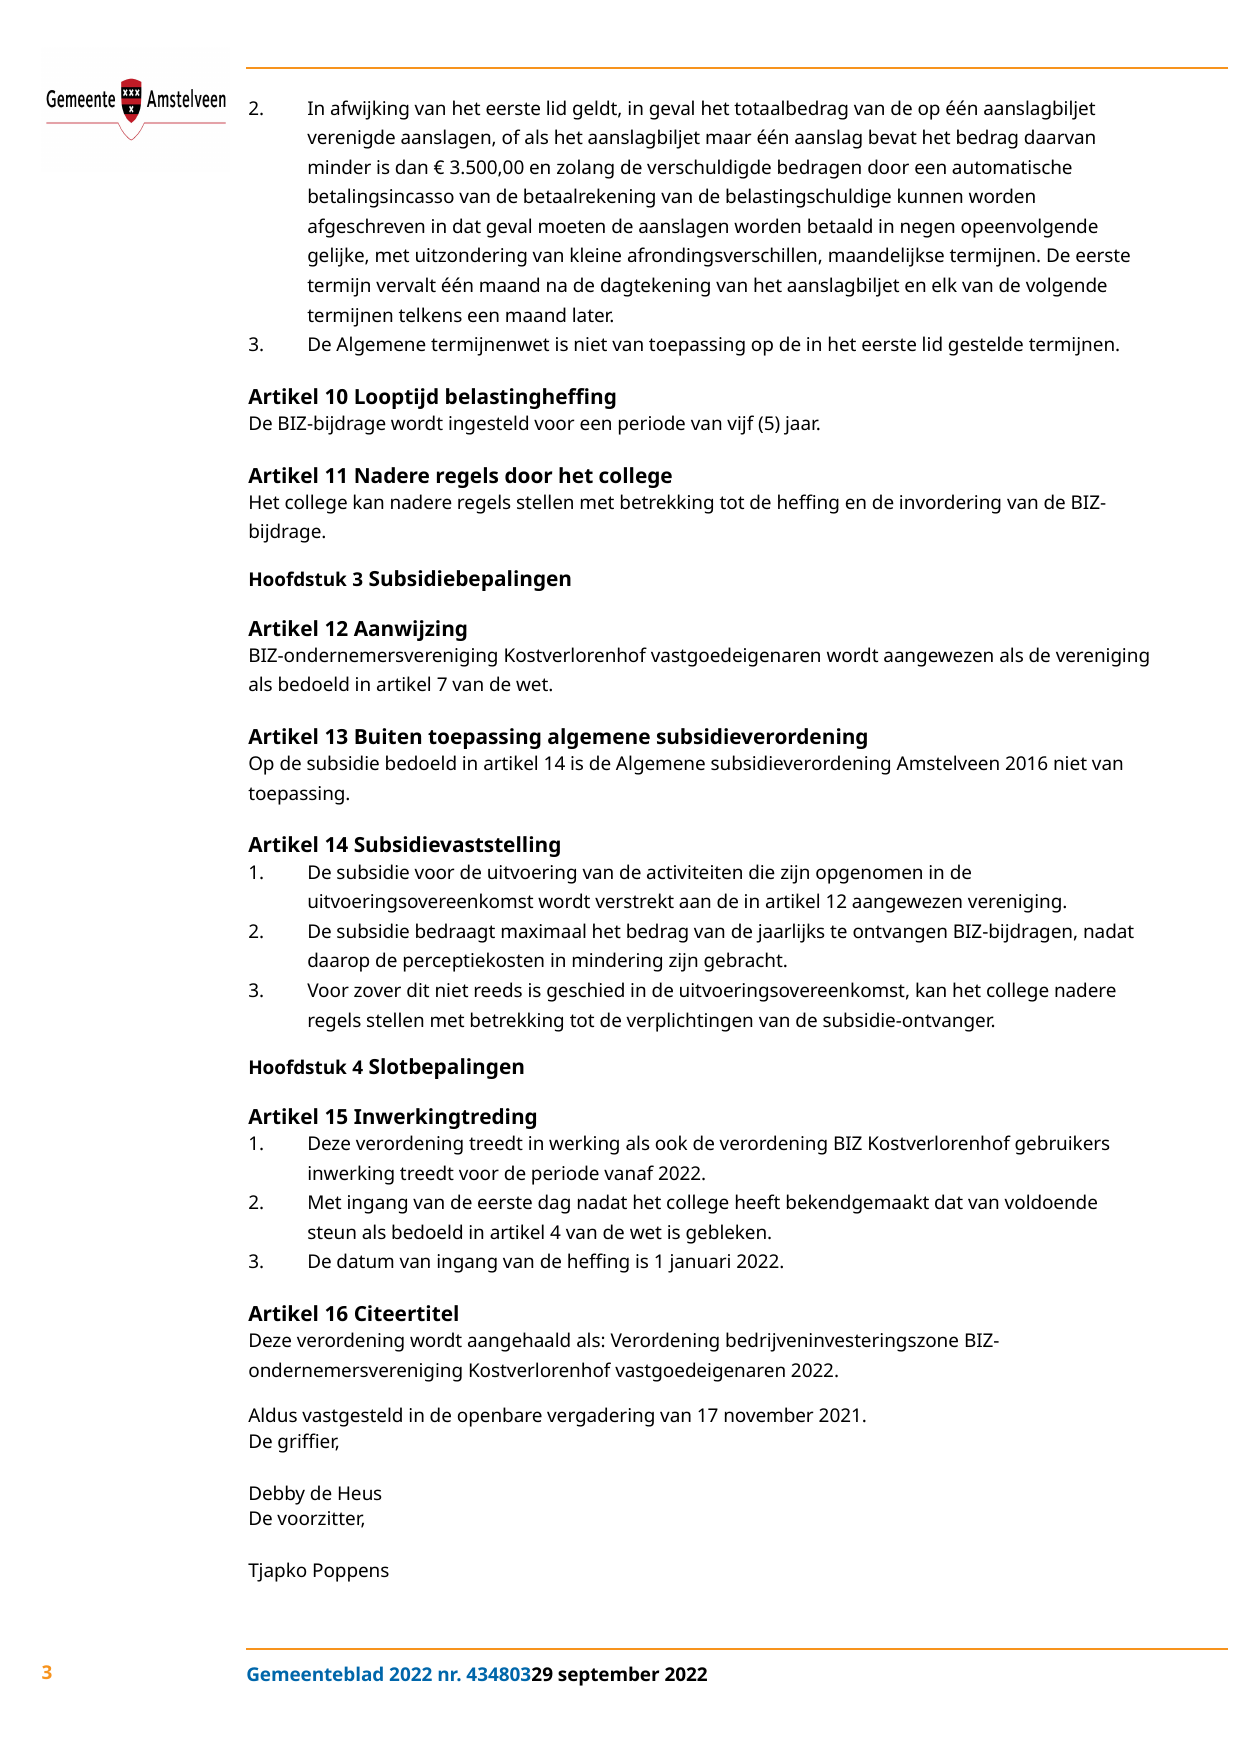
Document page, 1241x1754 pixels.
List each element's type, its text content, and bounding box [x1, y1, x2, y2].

text Debby de Heus [248, 1480, 1152, 1506]
text Tjapko Poppens [248, 1557, 1152, 1583]
list Deze verordening treedt in werking als ook de verordening BIZ Kostverlorenhof gebruikers inwerking treedt voor de periode vanaf 2022. [248, 1130, 1152, 1186]
text Artikel 14 Subsidievaststelling [248, 831, 1152, 859]
list In afwijking van het eerste lid geldt, in geval het totaalbedrag van de op één aanslagbiljet verenigde aanslagen, of als het aanslagbiljet maar één aanslag bevat het bedrag daarvan minder is dan € 3.500,00 en zolang de verschuldigde bedragen door een automatische betalingsincasso van de betaalrekening van de belastingschuldige kunnen worden afgeschreven in dat geval moeten de aanslagen worden betaald in negen opeenvolgende gelijke, met uitzondering van kleine afrondingsverschillen, maandelijkse termijnen. De eerste termijn vervalt één maand na de dagtekening van het aanslagbiljet en elk van de volgende termijnen telkens een maand later. [248, 95, 1152, 328]
text De griffier, [248, 1428, 1152, 1454]
list De datum van ingang van de heffing is 1 januari 2022. [248, 1248, 1152, 1274]
text BIZ-ondernemersvereniging Kostverlorenhof vastgoedeigenaren wordt aangewezen als de vereniging als bedoeld in artikel 7 van de wet. [248, 642, 1152, 697]
text Artikel 12 Aanwijzing [248, 614, 1152, 642]
list De subsidie voor de uitvoering van de activiteiten die zijn opgenomen in de uitvoeringsovereenkomst wordt verstrekt aan de in artikel 12 aangewezen vereniging. [248, 859, 1152, 914]
text Hoofdstuk 4 Slotbepalingen [248, 1052, 1152, 1081]
text Op de subsidie bedoeld in artikel 14 is de Algemene subsidieverordening Amstelveen 2016 niet van toepassing. [248, 751, 1152, 806]
picture [41, 47, 231, 172]
list De Algemene termijnenwet is niet van toepassing op de in het eerste lid gestelde termijnen. [248, 331, 1152, 357]
text Artikel 13 Buiten toepassing algemene subsidieverordening [248, 722, 1152, 751]
text Artikel 15 Inwerkingtreding [248, 1102, 1152, 1130]
text Artikel 16 Citeertitel [248, 1299, 1152, 1327]
text Hoofdstuk 3 Subsidiebepalingen [248, 564, 1152, 593]
text De BIZ-bijdrage wordt ingesteld voor een periode van vijf (5) jaar. [248, 410, 1152, 436]
text De voorzitter, [248, 1506, 1152, 1531]
text Artikel 10 Looptijd belastingheffing [248, 382, 1152, 410]
text Deze verordening wordt aangehaald als: Verordening bedrijveninvesteringszone BIZ-ondernemersvereniging Kostverlorenhof vastgoedeigenaren 2022. [248, 1327, 1152, 1383]
list Met ingang van de eerste dag nadat het college heeft bekendgemaakt dat van voldoende steun als bedoeld in artikel 4 van de wet is gebleken. [248, 1189, 1152, 1245]
text Artikel 11 Nadere regels door het college [248, 461, 1152, 489]
text Aldus vastgesteld in de openbare vergadering van 17 november 2021. [248, 1403, 1152, 1428]
list Voor zover dit niet reeds is geschied in de uitvoeringsovereenkomst, kan het college nadere regels stellen met betrekking tot de verplichtingen van de subsidie-ontvanger. [248, 977, 1152, 1033]
list De subsidie bedraagt maximaal het bedrag van de jaarlijks te ontvangen BIZ-bijdragen, nadat daarop de perceptiekosten in mindering zijn gebracht. [248, 918, 1152, 973]
text Het college kan nadere regels stellen met betrekking tot de heffing en de invordering van de BIZ-bijdrage. [248, 489, 1152, 544]
